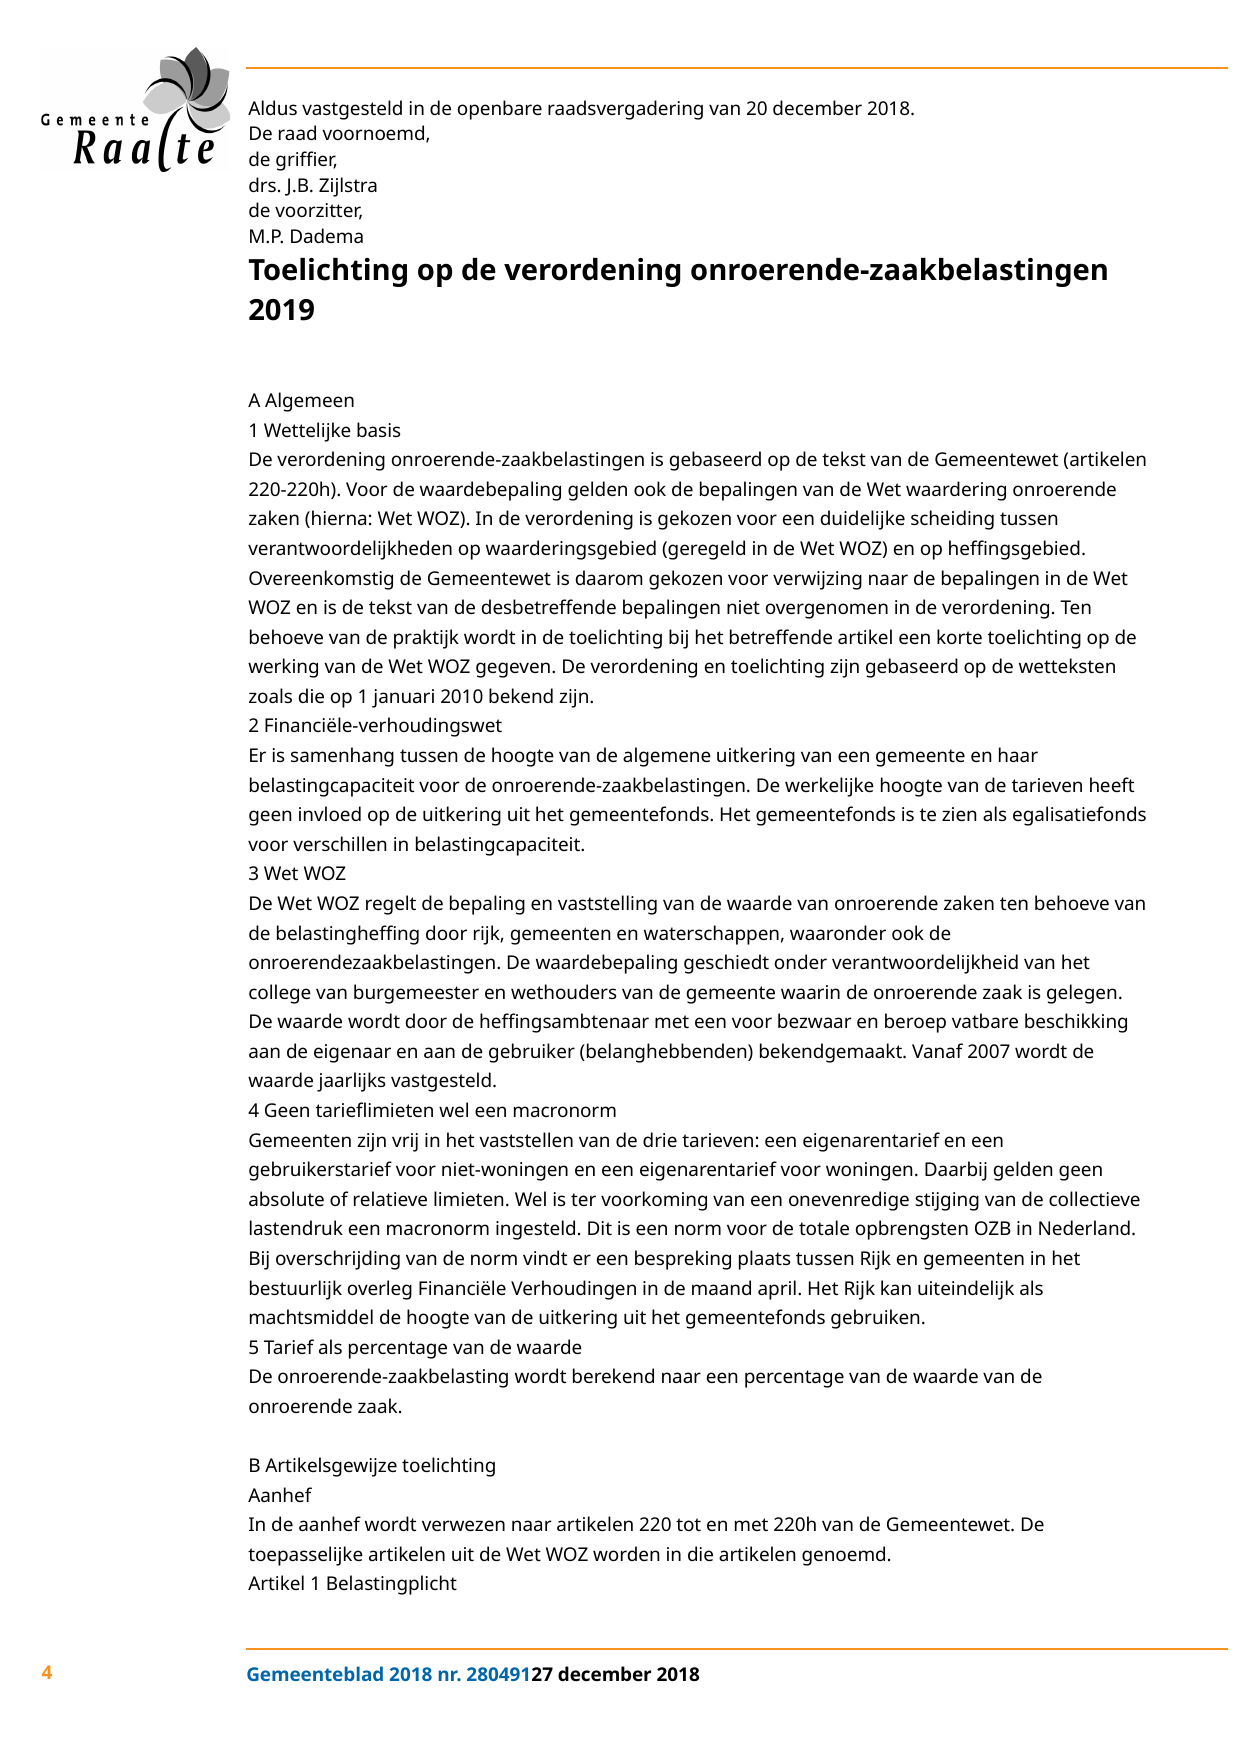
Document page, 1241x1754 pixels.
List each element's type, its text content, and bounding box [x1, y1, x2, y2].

text De raad voornoemd, [248, 121, 1152, 146]
text De verordening onroerende-zaakbelastingen is gebaseerd op de tekst van de Gemeentewet (artikelen 220-220h). Voor de waardebepaling gelden ook de bepalingen van de Wet waardering onroerende zaken (hierna: Wet WOZ). In de verordening is gekozen voor een duidelijke scheiding tussen verantwoordelijkheden op waarderingsgebied (geregeld in de Wet WOZ) en op heffingsgebied. Overeenkomstig de Gemeentewet is daarom gekozen voor verwijzing naar de bepalingen in de Wet WOZ en is de tekst van de desbetreffende bepalingen niet overgenomen in de verordening. Ten behoeve van de praktijk wordt in de toelichting bij het betreffende artikel een korte toelichting op de werking van de Wet WOZ gegeven. De verordening en toelichting zijn gebaseerd op de wetteksten zoals die op 1 januari 2010 bekend zijn. [248, 446, 1152, 709]
text Er is samenhang tussen de hoogte van de algemene uitkering van een gemeente en haar belastingcapaciteit voor de onroerende-zaakbelastingen. De werkelijke hoogte van de tarieven heeft geen invloed op de uitkering uit het gemeentefonds. Het gemeentefonds is te zien als egalisatiefonds voor verschillen in belastingcapaciteit. [248, 742, 1152, 857]
text Aldus vastgesteld in de openbare raadsvergadering van 20 december 2018. [248, 95, 1152, 121]
text 4 Geen tarieflimieten wel een macronorm [248, 1097, 1152, 1123]
text In de aanhef wordt verwezen naar artikelen 220 tot en met 220h van de Gemeentewet. De toepasselijke artikelen uit de Wet WOZ worden in die artikelen genoemd. [248, 1511, 1152, 1567]
text 5 Tarief als percentage van de waarde [248, 1334, 1152, 1360]
text M.P. Dadema [248, 223, 1152, 249]
text Toelichting op de verordening onroerende-zaakbelastingen 2019 [248, 249, 1152, 328]
text De Wet WOZ regelt de bepaling en vaststelling van de waarde van onroerende zaken ten behoeve van de belastingheffing door rijk, gemeenten en waterschappen, waaronder ook de onroerendezaakbelastingen. De waardebepaling geschiedt onder verantwoordelijkheid van het college van burgemeester en wethouders van de gemeente waarin de onroerende zaak is gelegen. De waarde wordt door de heffingsambtenaar met een voor bezwaar en beroep vatbare beschikking aan de eigenaar en aan de gebruiker (belanghebbenden) bekendgemaakt. Vanaf 2007 wordt de waarde jaarlijks vastgesteld. [248, 890, 1152, 1093]
text Aanhef [248, 1482, 1152, 1508]
text A Algemeen [248, 387, 1152, 413]
text de griffier, [248, 146, 1152, 172]
text De onroerende-zaakbelasting wordt berekend naar een percentage van de waarde van de onroerende zaak. [248, 1363, 1152, 1419]
text 1 Wettelijke basis [248, 417, 1152, 443]
text 3 Wet WOZ [248, 861, 1152, 886]
text Artikel 1 Belastingplicht [248, 1571, 1152, 1596]
picture [41, 47, 231, 172]
text Gemeenten zijn vrij in het vaststellen van de drie tarieven: een eigenarentarief en een gebruikerstarief voor niet-woningen en een eigenarentarief voor woningen. Daarbij gelden geen absolute of relatieve limieten. Wel is ter voorkoming van een onevenredige stijging van de collectieve lastendruk een macronorm ingesteld. Dit is een norm voor de totale opbrengsten OZB in Nederland. Bij overschrijding van de norm vindt er een bespreking plaats tussen Rijk en gemeenten in het bestuurlijk overleg Financiële Verhoudingen in de maand april. Het Rijk kan uiteindelijk als machtsmiddel de hoogte van de uitkering uit het gemeentefonds gebruiken. [248, 1127, 1152, 1330]
text de voorzitter, [248, 198, 1152, 223]
text B Artikelsgewijze toelichting [248, 1452, 1152, 1478]
text drs. J.B. Zijlstra [248, 172, 1152, 198]
text 2 Financiële-verhoudingswet [248, 713, 1152, 738]
